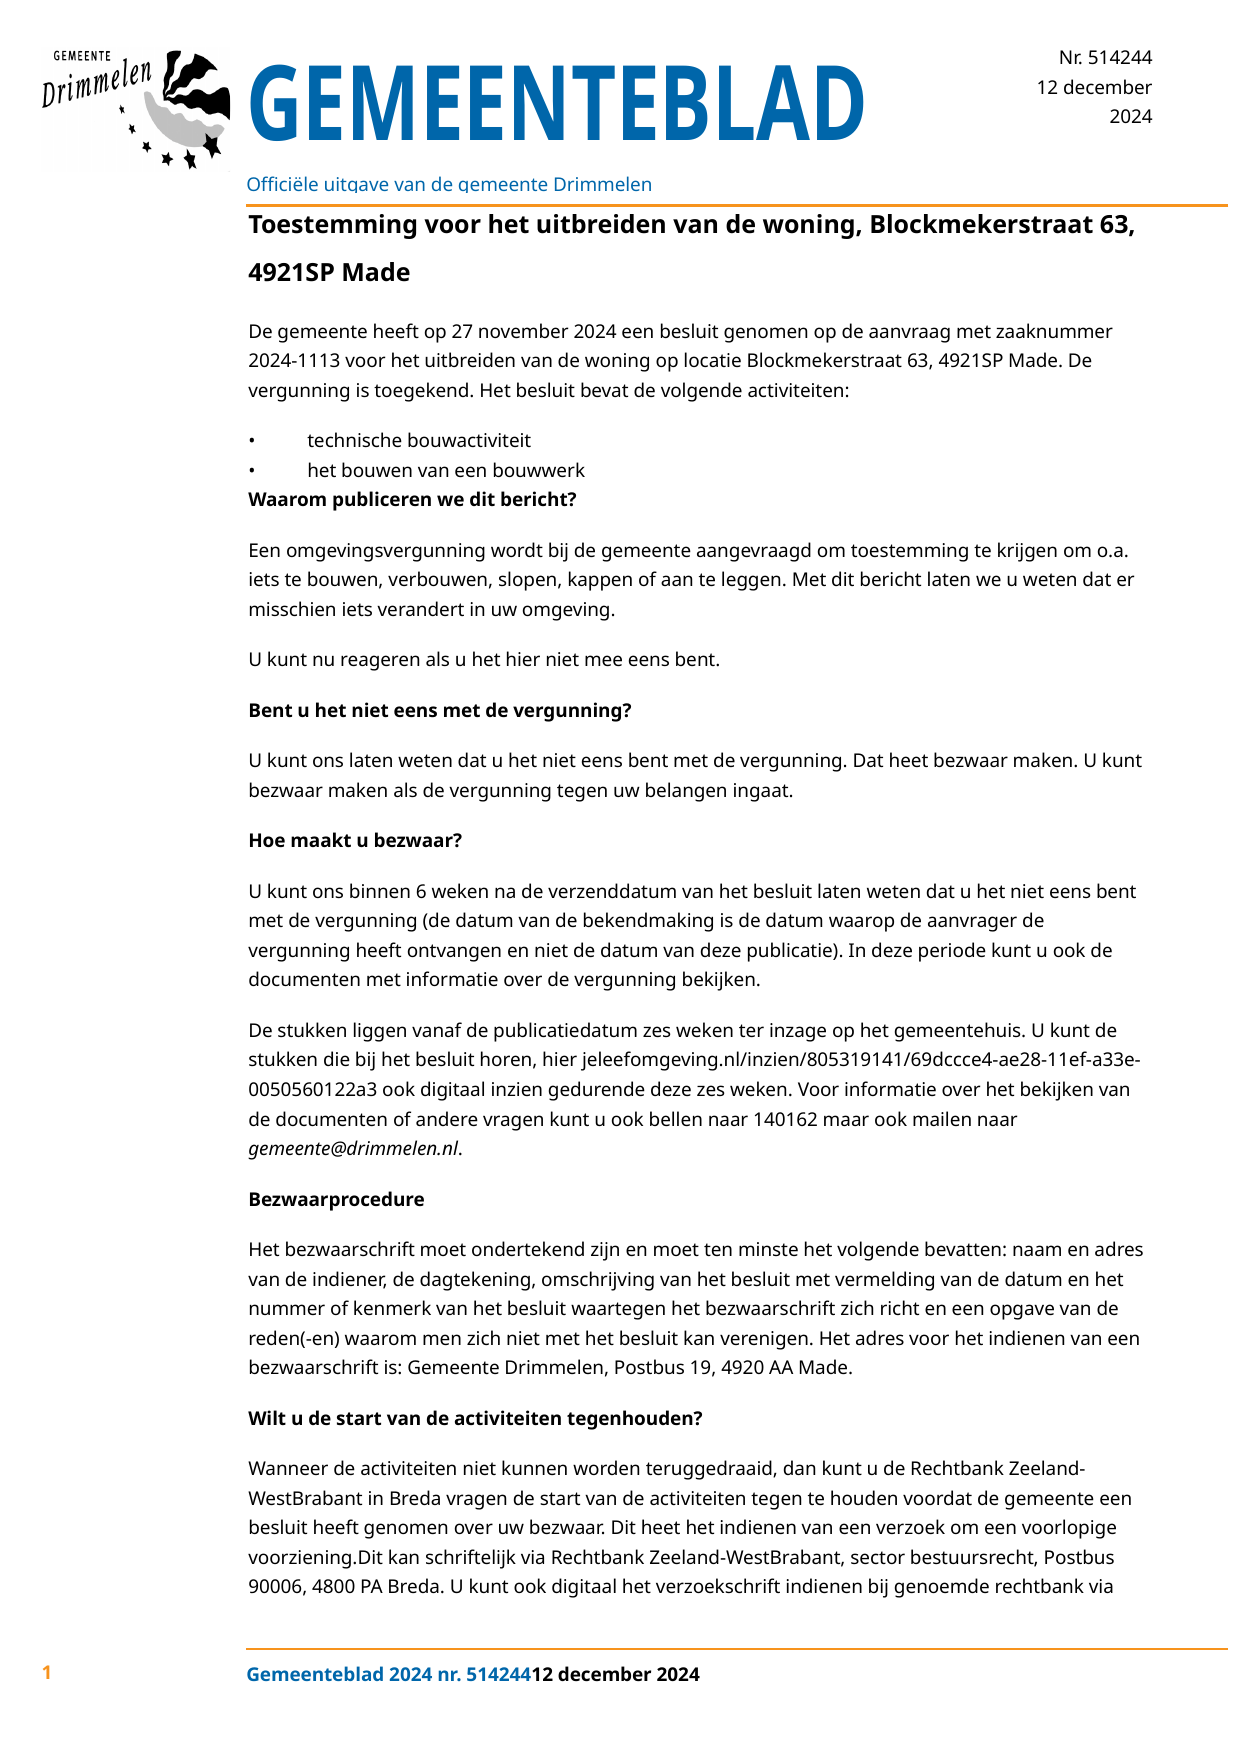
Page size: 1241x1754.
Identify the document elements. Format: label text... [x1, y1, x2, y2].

text U kunt ons laten weten dat u het niet eens bent met de vergunning. Dat heet bezwaar maken. U kunt bezwaar maken als de vergunning tegen uw belangen ingaat. [248, 747, 1152, 803]
text Bent u het niet eens met de vergunning? [248, 697, 1152, 723]
text De gemeente heeft op 27 november 2024 een besluit genomen op de aanvraag met zaaknummer 2024-1113 voor het uitbreiden van de woning op locatie Blockmekerstraat 63, 4921SP Made. De vergunning is toegekend. Het besluit bevat de volgende activiteiten: [248, 318, 1152, 403]
list het bouwen van een bouwwerk [248, 457, 1152, 483]
text Wanneer de activiteiten niet kunnen worden teruggedraaid, dan kunt u de Rechtbank Zeeland-WestBrabant in Breda vragen de start van de activiteiten tegen te houden voordat de gemeente een besluit heeft genomen over uw bezwaar. Dit heet het indienen van een verzoek om een voorlopige voorziening.Dit kan schriftelijk via Rechtbank Zeeland-WestBrabant, sector bestuursrecht, Postbus 90006, 4800 PA Breda. U kunt ook digitaal het verzoekschrift indienen bij genoemde rechtbank via [248, 1455, 1152, 1599]
text Wilt u de start van de activiteiten tegenhouden? [248, 1405, 1152, 1431]
text De stukken liggen vanaf de publicatiedatum zes weken ter inzage op het gemeentehuis. U kunt de stukken die bij het besluit horen, hier jeleefomgeving.nl/inzien/805319141/69dccce4-ae28-11ef-a33e-0050560122a3 ook digitaal inzien gedurende deze zes weken. Voor informatie over het bekijken van de documenten of andere vragen kunt u ook bellen naar 140162 maar ook mailen naar gemeente@drimmelen.nl. [248, 1017, 1152, 1161]
text Waarom publiceren we dit bericht? [248, 487, 1152, 512]
text U kunt nu reageren als u het hier niet mee eens bent. [248, 647, 1152, 672]
text U kunt ons binnen 6 weken na de verzenddatum van het besluit laten weten dat u het niet eens bent met de vergunning (de datum van de bekendmaking is de datum waarop de aanvrager de vergunning heeft ontvangen en niet de datum van deze publicatie). In deze periode kunt u ook de documenten met informatie over de vergunning bekijken. [248, 878, 1152, 992]
text Het bezwaarschrift moet ondertekend zijn en moet ten minste het volgende bevatten: naam en adres van de indiener, de dagtekening, omschrijving van het besluit met vermelding van de datum en het nummer of kenmerk van het besluit waartegen het bezwaarschrift zich richt en een opgave van de reden(-en) waarom men zich niet met het besluit kan verenigen. Het adres voor het indienen van een bezwaarschrift is: Gemeente Drimmelen, Postbus 19, 4920 AA Made. [248, 1236, 1152, 1380]
text Een omgevingsvergunning wordt bij de gemeente aangevraagd om toestemming te krijgen om o.a. iets te bouwen, verbouwen, slopen, kappen of aan te leggen. Met dit bericht laten we u weten dat er misschien iets verandert in uw omgeving. [248, 537, 1152, 622]
text Toestemming voor het uitbreiden van de woning, Blockmekerstraat 63, 4921SP Made [248, 207, 1152, 288]
picture [41, 47, 231, 172]
text Bezwaarprocedure [248, 1186, 1152, 1212]
text Hoe maakt u bezwaar? [248, 827, 1152, 853]
list technische bouwactiviteit [248, 427, 1152, 453]
